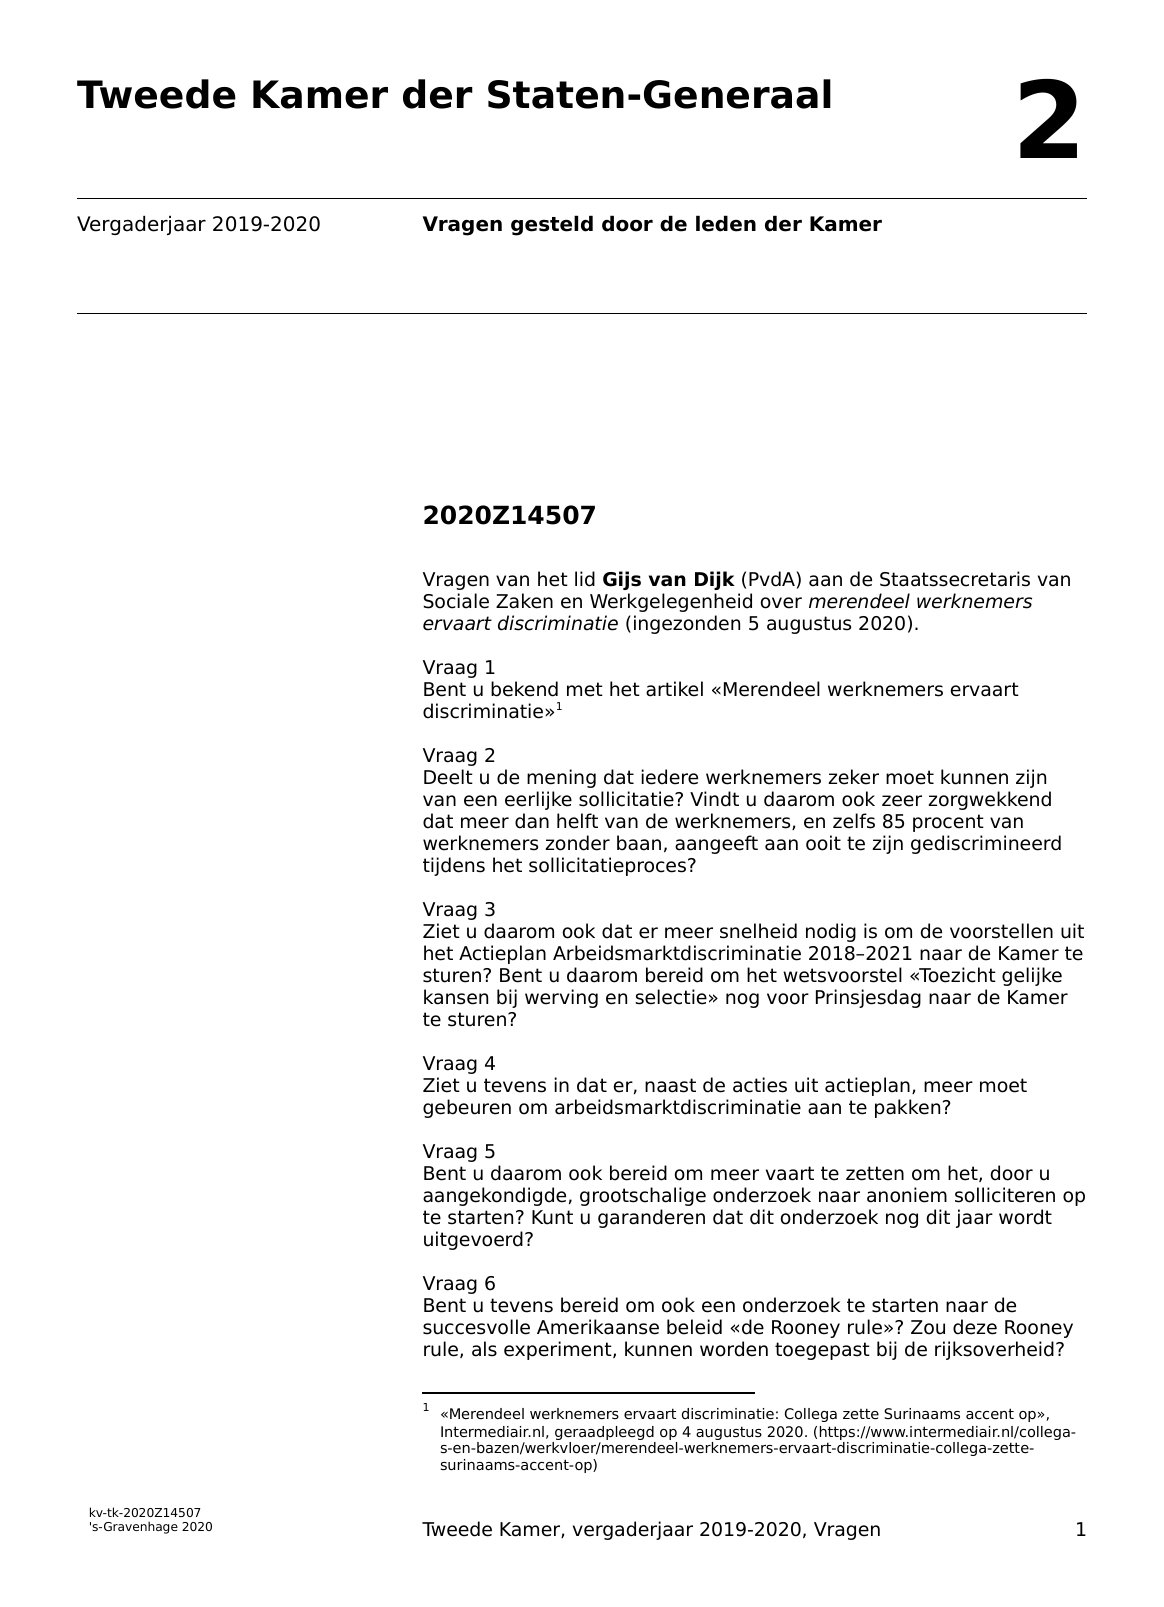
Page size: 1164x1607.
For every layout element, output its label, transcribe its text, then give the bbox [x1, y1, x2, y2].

text «Merendeel werknemers ervaart discriminatie: Collega zette Surinaams accent op», Intermediair.nl, geraadpleegd op 4 augustus 2020. (https://www.intermediair.nl/collega-s-en-bazen/werkvloer/merendeel-werknemers-ervaart-discriminatie-collega-zette-surinaams-accent-op) [422, 1402, 1087, 1474]
text Vraag 6 [422, 1273, 1087, 1295]
table_header Tweede Kamer der Staten-Generaal [77, 59, 886, 198]
text Ziet u daarom ook dat er meer snelheid nodig is om de voorstellen uit het Actieplan Arbeidsmarktdiscriminatie 2018–2021 naar de Kamer te sturen? Bent u daarom bereid om het wetsvoorstel «Toezicht gelijke kansen bij werving en selectie» nog voor Prinsjesdag naar de Kamer te sturen? [422, 921, 1087, 1031]
table_cell Vragen gesteld door de leden der Kamer [422, 199, 1087, 313]
table_header 2 [886, 59, 1087, 198]
text Vraag 3 [422, 899, 1087, 921]
text Vraag 2 [422, 745, 1087, 767]
text Vraag 5 [422, 1141, 1087, 1163]
text Bent u tevens bereid om ook een onderzoek te starten naar de succesvolle Amerikaanse beleid «de Rooney rule»? Zou deze Rooney rule, als experiment, kunnen worden toegepast bij de rijksoverheid? [422, 1295, 1087, 1361]
text Bent u bekend met het artikel «Merendeel werknemers ervaart discriminatie» [422, 679, 1087, 723]
text Vraag 1 [422, 657, 1087, 679]
text Vraag 4 [422, 1053, 1087, 1075]
text 's-Gravenhage 2020 [88, 1520, 323, 1534]
text Vragen van het lid Gijs van Dijk (PvdA) aan de Staatssecretaris van Sociale Zaken en Werkgelegenheid over merendeel werknemers ervaart discriminatie (ingezonden 5 augustus 2020). [422, 569, 1087, 635]
text Deelt u de mening dat iedere werknemers zeker moet kunnen zijn van een eerlijke sollicitatie? Vindt u daarom ook zeer zorgwekkend dat meer dan helft van de werknemers, en zelfs 85 procent van werknemers zonder baan, aangeeft aan ooit te zijn gediscrimineerd tijdens het sollicitatieproces? [422, 767, 1087, 877]
text 2020Z14507 [422, 501, 1087, 531]
table_cell Vergaderjaar 2019-2020 [77, 199, 422, 313]
text kv-tk-2020Z14507 [88, 1506, 323, 1520]
text Ziet u tevens in dat er, naast de acties uit actieplan, meer moet gebeuren om arbeidsmarktdiscriminatie aan te pakken? [422, 1075, 1087, 1119]
text Bent u daarom ook bereid om meer vaart te zetten om het, door u aangekondigde, grootschalige onderzoek naar anoniem solliciteren op te starten? Kunt u garanderen dat dit onderzoek nog dit jaar wordt uitgevoerd? [422, 1163, 1087, 1251]
